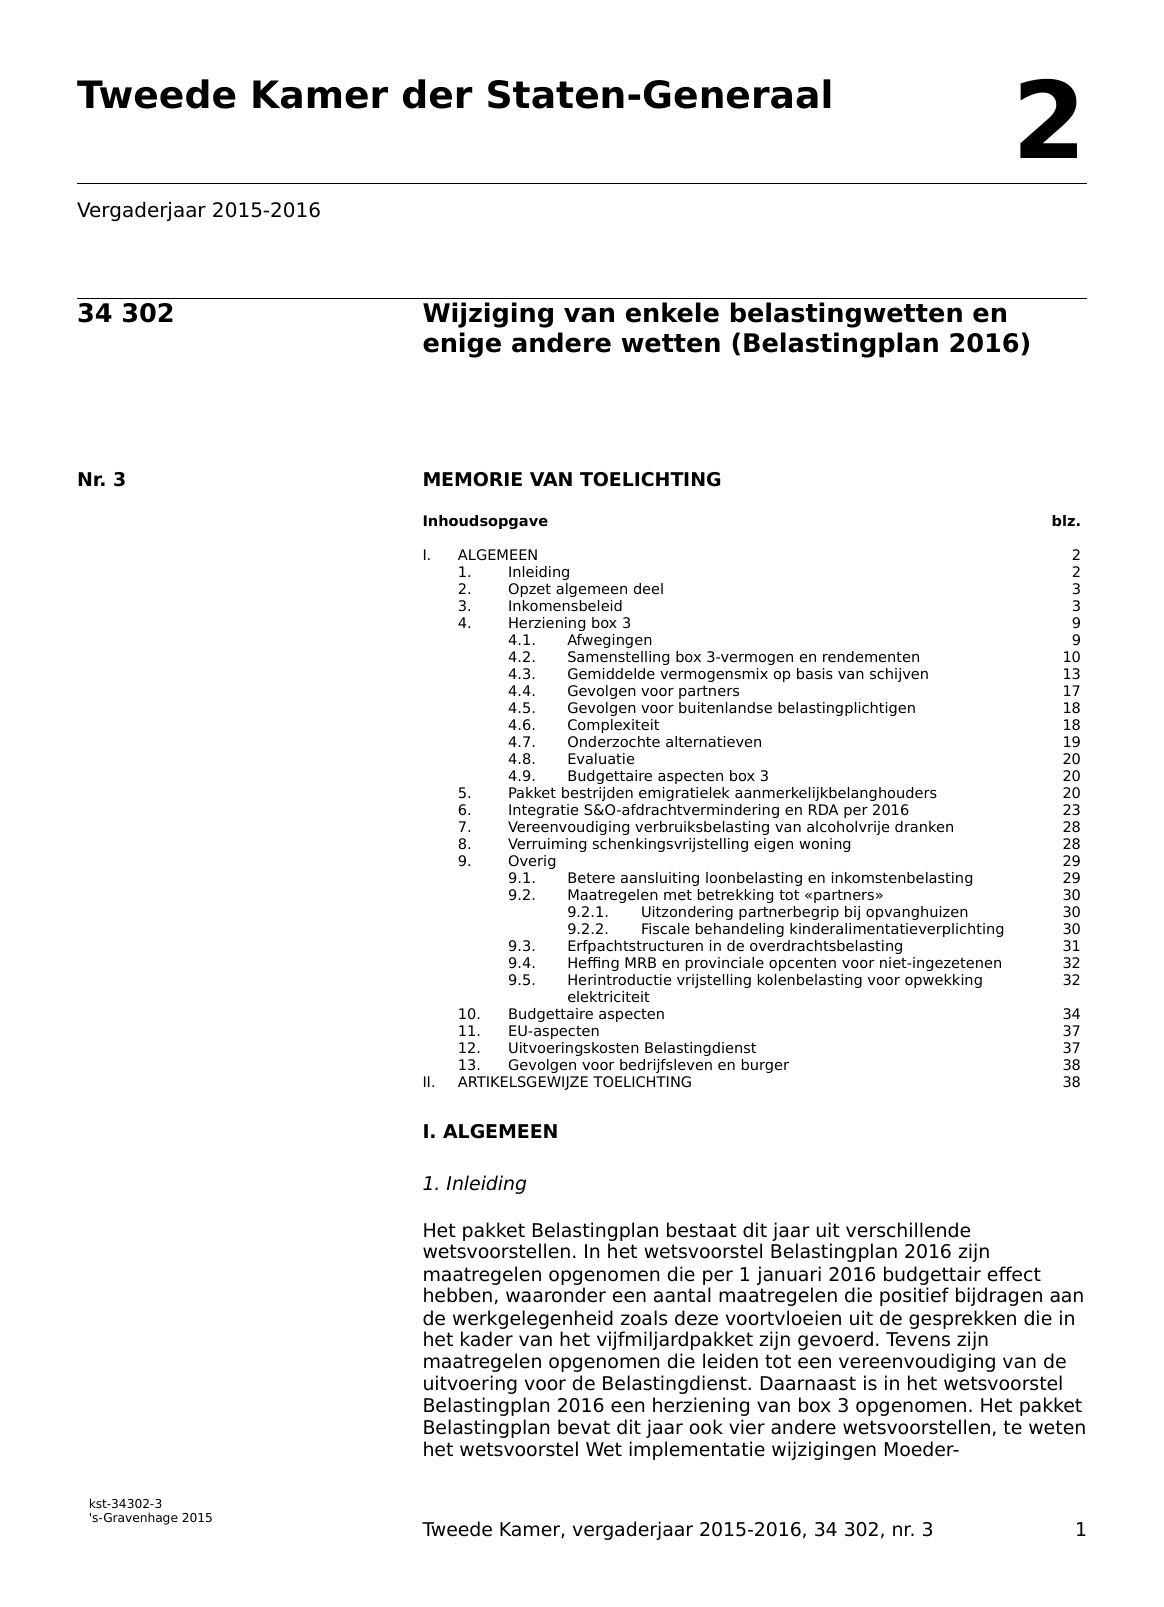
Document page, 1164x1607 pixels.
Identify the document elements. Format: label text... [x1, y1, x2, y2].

table_cell Heffing MRB en provinciale opcenten voor niet-ingezetenen [561, 955, 1027, 972]
table_cell 4.4. [502, 683, 561, 700]
table_cell Samenstelling box 3-vermogen en rendementen [561, 649, 1027, 666]
table_cell [422, 615, 452, 632]
table_cell Herintroductie vrijstelling kolenbelasting voor opwekking elektriciteit [561, 972, 1027, 1006]
table_cell Overig [502, 853, 1027, 870]
table_cell 13. [452, 1057, 502, 1073]
table_cell [422, 598, 452, 615]
table_cell 9 [1028, 632, 1087, 649]
table_cell Fiscale behandeling kinderalimentatieverplichting [635, 921, 1027, 938]
table_header 2 [886, 59, 1087, 183]
text 's-Gravenhage 2015 [88, 1511, 323, 1525]
table_cell Inleiding [502, 564, 1027, 581]
table_cell [452, 972, 502, 1006]
table_cell [422, 887, 452, 904]
text kst-34302-3 [88, 1497, 323, 1511]
table_cell [452, 530, 502, 547]
table_cell [452, 666, 502, 683]
table_cell 29 [1028, 853, 1087, 870]
table_cell [635, 530, 1027, 547]
table_cell 11. [452, 1023, 502, 1039]
table_cell [422, 700, 452, 717]
table_cell Afwegingen [561, 632, 1027, 649]
table_cell EU-aspecten [502, 1023, 1027, 1039]
table_cell [452, 649, 502, 666]
table_cell 38 [1028, 1057, 1087, 1073]
table_cell Vergaderjaar 2015-2016 [77, 184, 1087, 298]
table_cell 32 [1028, 972, 1087, 1006]
table_cell [422, 853, 452, 870]
table_cell 4.1. [502, 632, 561, 649]
table_cell [452, 887, 502, 904]
table_cell [422, 649, 452, 666]
table_cell Gevolgen voor buitenlandse belastingplichtigen [561, 700, 1027, 717]
table_cell 30 [1028, 904, 1087, 921]
table_cell 3 [1028, 581, 1087, 598]
table_cell 10. [452, 1006, 502, 1023]
table_cell ALGEMEEN [452, 547, 1027, 564]
table_cell 38 [1028, 1074, 1087, 1091]
table_cell 4.9. [502, 768, 561, 785]
table_cell 5. [452, 785, 502, 802]
table_cell Inkomensbeleid [502, 598, 1027, 615]
table_cell [422, 530, 452, 547]
table_cell [422, 938, 452, 955]
table_cell [422, 683, 452, 700]
table_cell [422, 785, 452, 802]
table_cell 12. [452, 1040, 502, 1057]
table_cell [502, 904, 561, 921]
table_cell 9.2.1. [561, 904, 635, 921]
table_cell [422, 1023, 452, 1039]
table_cell Uitvoeringskosten Belastingdienst [502, 1040, 1027, 1057]
table_cell [422, 666, 452, 683]
table_cell Pakket bestrijden emigratielek aanmerkelijkbelanghouders [502, 785, 1027, 802]
table_cell [422, 751, 452, 768]
table_cell [452, 921, 502, 938]
table_cell 18 [1028, 700, 1087, 717]
table_cell [502, 530, 561, 547]
table_cell Evaluatie [561, 751, 1027, 768]
table_cell Gemiddelde vermogensmix op basis van schijven [561, 666, 1027, 683]
table_cell 3 [1028, 598, 1087, 615]
table_cell [561, 530, 635, 547]
subtitle 34 302 Wijziging van enkele belastingwetten en enige andere wetten (Belastingplan 2016) [77, 299, 1087, 358]
table_cell [452, 870, 502, 887]
table_cell [422, 955, 452, 972]
table_cell [422, 1006, 452, 1023]
table_cell 2. [452, 581, 502, 598]
table_cell 3. [452, 598, 502, 615]
table_cell [422, 870, 452, 887]
table_cell [452, 683, 502, 700]
table_cell 9.2. [502, 887, 561, 904]
table_cell 28 [1028, 836, 1087, 853]
table_cell 9.2.2. [561, 921, 635, 938]
table_cell [452, 700, 502, 717]
table_cell 7. [452, 819, 502, 836]
table_cell [422, 921, 452, 938]
table_cell Budgettaire aspecten box 3 [561, 768, 1027, 785]
table_cell [422, 768, 452, 785]
table_cell [452, 751, 502, 768]
table_cell Budgettaire aspecten [502, 1006, 1027, 1023]
table_cell 31 [1028, 938, 1087, 955]
table_cell [422, 717, 452, 734]
table_cell 13 [1028, 666, 1087, 683]
table_cell Erfpachtstructuren in de overdrachtsbelasting [561, 938, 1027, 955]
table_cell 1. [452, 564, 502, 581]
subtitle I. ALGEMEEN [422, 1121, 1087, 1142]
table_cell 4.7. [502, 734, 561, 751]
table_cell 10 [1028, 649, 1087, 666]
table_cell 9.4. [502, 955, 561, 972]
table_cell ARTIKELSGEWIJZE TOELICHTING [452, 1074, 1027, 1091]
table_cell 20 [1028, 768, 1087, 785]
table_cell [452, 938, 502, 955]
table_header blz. [1028, 513, 1087, 530]
table_cell Gevolgen voor bedrijfsleven en burger [502, 1057, 1027, 1073]
table_cell 6. [452, 802, 502, 819]
table_cell Onderzochte alternatieven [561, 734, 1027, 751]
table_cell 30 [1028, 887, 1087, 904]
table_cell [1028, 530, 1087, 547]
table_cell Herziening box 3 [502, 615, 1027, 632]
table_header Inhoudsopgave [422, 513, 1027, 530]
table_cell [422, 819, 452, 836]
table_cell [422, 972, 452, 1006]
table_cell 29 [1028, 870, 1087, 887]
text Het pakket Belastingplan bestaat dit jaar uit verschillende wetsvoorstellen. In het wetsvoorstel Belastingplan 2016 zijn maatregelen opgenomen die per 1 januari 2016 budgettair effect hebben, waaronder een aantal maatregelen die positief bijdragen aan de werkgelegenheid zoals deze voortvloeien uit de gesprekken die in het kader van het vijfmiljardpakket zijn gevoerd. Tevens zijn maatregelen opgenomen die leiden tot een vereenvoudiging van de uitvoering voor de Belastingdienst. Daarnaast is in het wetsvoorstel Belastingplan 2016 een herziening van box 3 opgenomen. Het pakket Belastingplan bevat dit jaar ook vier andere wetsvoorstellen, te weten het wetsvoorstel Wet implementatie wijzigingen Moeder- [422, 1219, 1087, 1461]
table_cell 2 [1028, 564, 1087, 581]
table_cell 20 [1028, 751, 1087, 768]
table_cell [422, 1040, 452, 1057]
table_cell 8. [452, 836, 502, 853]
table_cell 9 [1028, 615, 1087, 632]
table_cell Vereenvoudiging verbruiksbelasting van alcoholvrije dranken [502, 819, 1027, 836]
table_cell [422, 632, 452, 649]
table_cell Gevolgen voor partners [561, 683, 1027, 700]
table_cell 37 [1028, 1023, 1087, 1039]
subtitle Nr. 3 MEMORIE VAN TOELICHTING [77, 469, 1087, 491]
table_cell 9.3. [502, 938, 561, 955]
table_cell 19 [1028, 734, 1087, 751]
table_cell 20 [1028, 785, 1087, 802]
table_cell [422, 904, 452, 921]
table_cell 30 [1028, 921, 1087, 938]
table_cell Complexiteit [561, 717, 1027, 734]
table_cell [422, 1057, 452, 1073]
table_cell [452, 955, 502, 972]
table_cell [422, 802, 452, 819]
table_cell 18 [1028, 717, 1087, 734]
table_cell I. [422, 547, 452, 564]
table_cell [452, 904, 502, 921]
table_cell Verruiming schenkingsvrijstelling eigen woning [502, 836, 1027, 853]
table_cell [502, 921, 561, 938]
table_cell [452, 768, 502, 785]
table_cell Uitzondering partnerbegrip bij opvanghuizen [635, 904, 1027, 921]
table_cell 4.3. [502, 666, 561, 683]
table_cell 34 [1028, 1006, 1087, 1023]
table_cell 4.5. [502, 700, 561, 717]
table_cell 9.1. [502, 870, 561, 887]
table_cell Maatregelen met betrekking tot «partners» [561, 887, 1027, 904]
table_header Tweede Kamer der Staten-Generaal [77, 59, 886, 183]
table_cell 9. [452, 853, 502, 870]
table_cell Integratie S&O-afdrachtvermindering en RDA per 2016 [502, 802, 1027, 819]
table_cell [422, 564, 452, 581]
table_cell [452, 632, 502, 649]
table_cell 9.5. [502, 972, 561, 1006]
table_cell [422, 734, 452, 751]
table_cell 4.6. [502, 717, 561, 734]
table_cell 28 [1028, 819, 1087, 836]
table_cell 4.2. [502, 649, 561, 666]
table_cell 37 [1028, 1040, 1087, 1057]
table_cell [452, 734, 502, 751]
table_cell Betere aansluiting loonbelasting en inkomstenbelasting [561, 870, 1027, 887]
table_cell Opzet algemeen deel [502, 581, 1027, 598]
table_cell 17 [1028, 683, 1087, 700]
table_cell 32 [1028, 955, 1087, 972]
table_cell [452, 717, 502, 734]
table_cell [422, 581, 452, 598]
table_cell II. [422, 1074, 452, 1091]
subtitle 1. Inleiding [422, 1172, 1087, 1194]
table_cell [422, 836, 452, 853]
table_cell 4.8. [502, 751, 561, 768]
table_cell 2 [1028, 547, 1087, 564]
table_cell 23 [1028, 802, 1087, 819]
table_cell 4. [452, 615, 502, 632]
